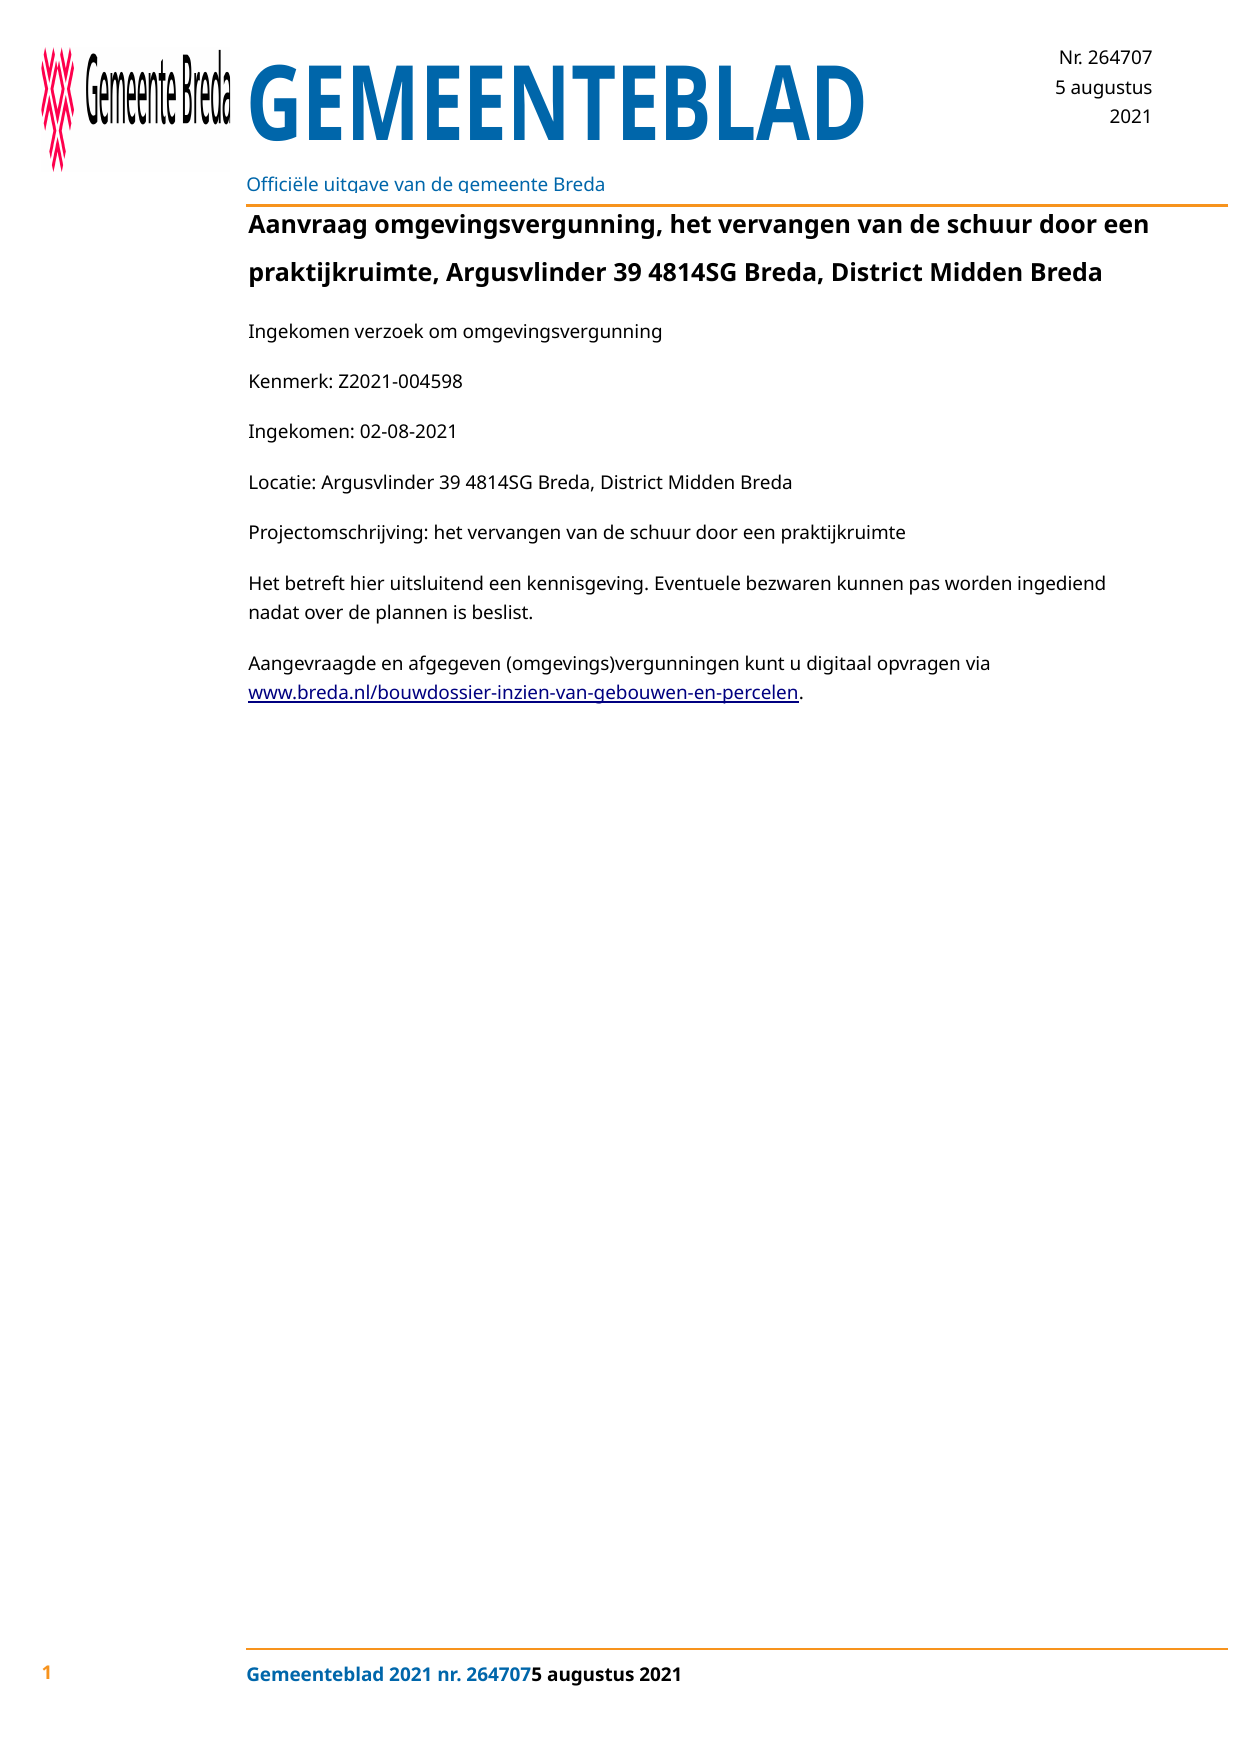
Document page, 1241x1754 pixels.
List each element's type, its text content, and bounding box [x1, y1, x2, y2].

text Aanvraag omgevingsvergunning, het vervangen van de schuur door een praktijkruimte, Argusvlinder 39 4814SG Breda, District Midden Breda [248, 207, 1152, 288]
text Ingekomen: 02-08-2021 [248, 419, 1152, 444]
text Projectomschrijving: het vervangen van de schuur door een praktijkruimte [248, 519, 1152, 545]
picture [41, 47, 231, 172]
text Kenmerk: Z2021-004598 [248, 368, 1152, 394]
text Ingekomen verzoek om omgevingsvergunning [248, 318, 1152, 344]
text Locatie: Argusvlinder 39 4814SG Breda, District Midden Breda [248, 469, 1152, 495]
text Aangevraagde en afgegeven (omgevings)vergunningen kunt u digitaal opvragen via www.breda.nl/bouwdossier-inzien-van-gebouwen-en-percelen. [248, 650, 1152, 705]
text Het betreft hier uitsluitend een kennisgeving. Eventuele bezwaren kunnen pas worden ingediend nadat over de plannen is beslist. [248, 570, 1152, 625]
